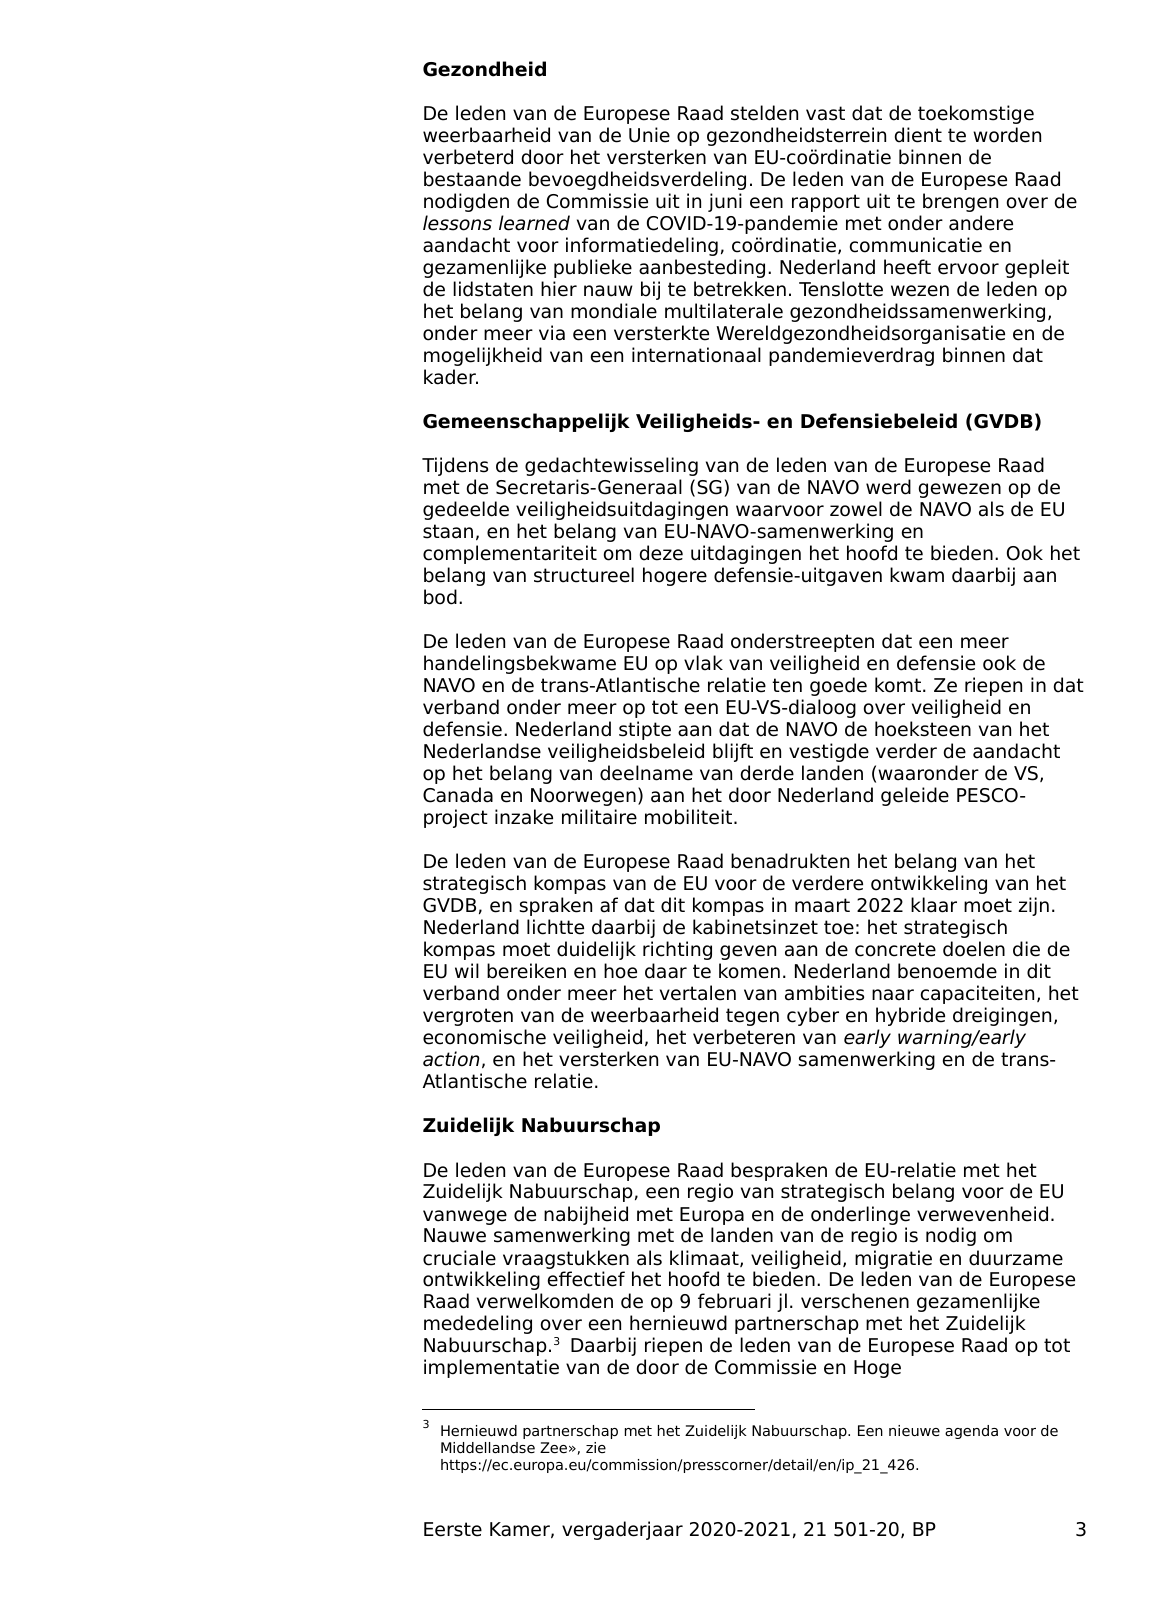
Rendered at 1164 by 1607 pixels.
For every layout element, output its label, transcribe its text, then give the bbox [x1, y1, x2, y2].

subtitle Zuidelijk Nabuurschap [422, 1115, 1087, 1137]
text De leden van de Europese Raad onderstreepten dat een meer handelingsbekwame EU op vlak van veiligheid en defensie ook de NAVO en de trans-Atlantische relatie ten goede komt. Ze riepen in dat verband onder meer op tot een EU-VS-dialoog over veiligheid en defensie. Nederland stipte aan dat de NAVO de hoeksteen van het Nederlandse veiligheidsbeleid blijft en vestigde verder de aandacht op het belang van deelname van derde landen (waaronder de VS, Canada en Noorwegen) aan het door Nederland geleide PESCO-project inzake militaire mobiliteit. [422, 631, 1087, 829]
text De leden van de Europese Raad stelden vast dat de toekomstige weerbaarheid van de Unie op gezondheidsterrein dient te worden verbeterd door het versterken van EU-coördinatie binnen de bestaande bevoegdheidsverdeling. De leden van de Europese Raad nodigden de Commissie uit in juni een rapport uit te brengen over de lessons learned van de COVID-19-pandemie met onder andere aandacht voor informatiedeling, coördinatie, communicatie en gezamenlijke publieke aanbesteding. Nederland heeft ervoor gepleit de lidstaten hier nauw bij te betrekken. Tenslotte wezen de leden op het belang van mondiale multilaterale gezondheidssamenwerking, onder meer via een versterkte Wereldgezondheidsorganisatie en de mogelijkheid van een internationaal pandemieverdrag binnen dat kader. [422, 103, 1087, 389]
text Hernieuwd partnerschap met het Zuidelijk Nabuurschap. Een nieuwe agenda voor de Middellandse Zee», zie https://ec.europa.eu/commission/presscorner/detail/en/ip_21_426. [422, 1418, 1087, 1474]
subtitle Gezondheid [422, 59, 1087, 81]
text De leden van de Europese Raad bespraken de EU-relatie met het Zuidelijk Nabuurschap, een regio van strategisch belang voor de EU vanwege de nabijheid met Europa en de onderlinge verwevenheid. Nauwe samenwerking met de landen van de regio is nodig om cruciale vraagstukken als klimaat, veiligheid, migratie en duurzame ontwikkeling effectief het hoofd te bieden. De leden van de Europese Raad verwelkomden de op 9 februari jl. verschenen gezamenlijke mededeling over een hernieuwd partnerschap met het Zuidelijk Nabuurschap. Daarbij riepen de leden van de Europese Raad op tot implementatie van de door de Commissie en Hoge [422, 1159, 1087, 1379]
subtitle Gemeenschappelijk Veiligheids- en Defensiebeleid (GVDB) [422, 411, 1087, 433]
text De leden van de Europese Raad benadrukten het belang van het strategisch kompas van de EU voor de verdere ontwikkeling van het GVDB, en spraken af dat dit kompas in maart 2022 klaar moet zijn. Nederland lichtte daarbij de kabinetsinzet toe: het strategisch kompas moet duidelijk richting geven aan de concrete doelen die de EU wil bereiken en hoe daar te komen. Nederland benoemde in dit verband onder meer het vertalen van ambities naar capaciteiten, het vergroten van de weerbaarheid tegen cyber en hybride dreigingen, economische veiligheid, het verbeteren van early warning/early action, en het versterken van EU-NAVO samenwerking en de trans-Atlantische relatie. [422, 851, 1087, 1093]
text Tijdens de gedachtewisseling van de leden van de Europese Raad met de Secretaris-Generaal (SG) van de NAVO werd gewezen op de gedeelde veiligheidsuitdagingen waarvoor zowel de NAVO als de EU staan, en het belang van EU-NAVO-samenwerking en complementariteit om deze uitdagingen het hoofd te bieden. Ook het belang van structureel hogere defensie-uitgaven kwam daarbij aan bod. [422, 455, 1087, 609]
